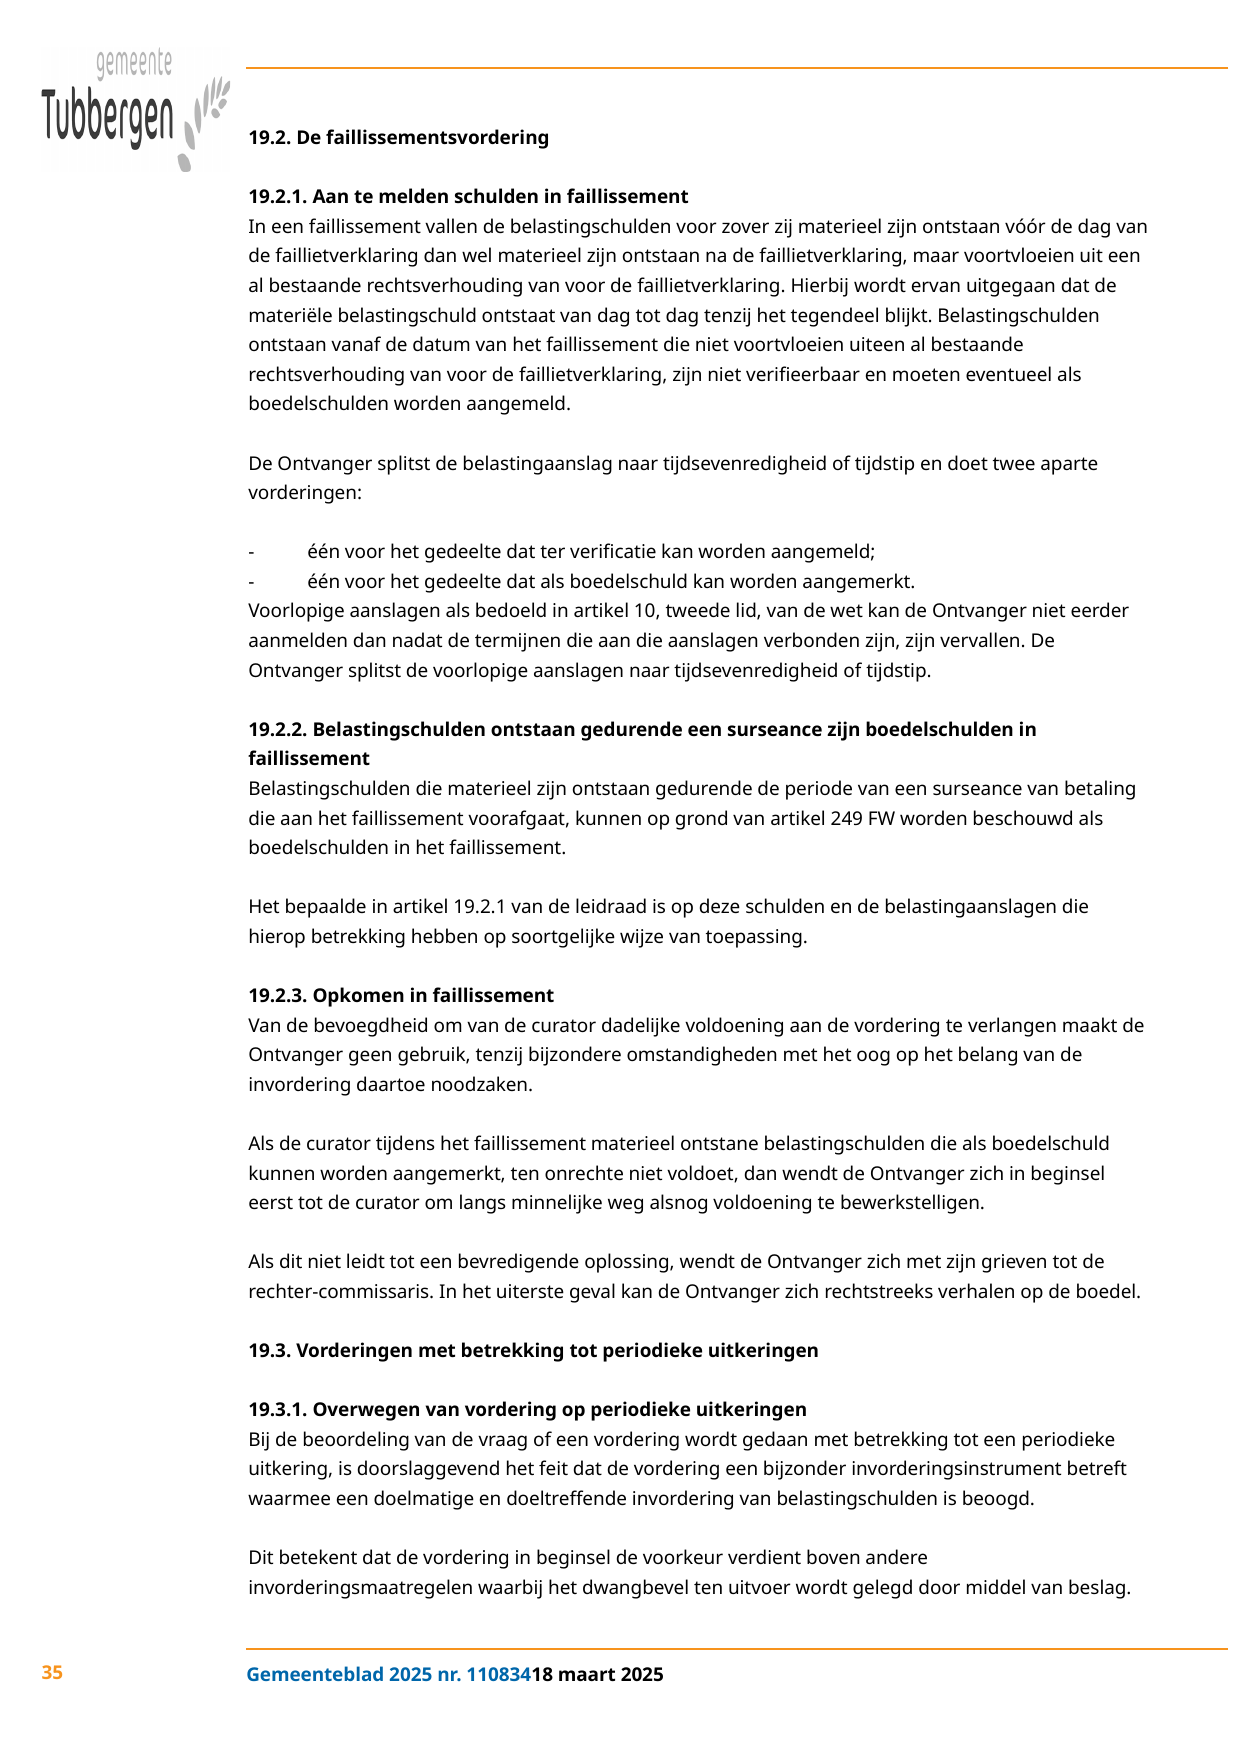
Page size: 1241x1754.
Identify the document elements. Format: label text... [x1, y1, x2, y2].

list één voor het gedeelte dat als boedelschuld kan worden aangemerkt. [248, 568, 1152, 594]
text Belastingschulden die materieel zijn ontstaan gedurende de periode van een surseance van betaling die aan het faillissement voorafgaat, kunnen op grond van artikel 249 FW worden beschouwd als boedelschulden in het faillissement. [248, 775, 1152, 860]
text 19.2. De faillissementsvordering [248, 124, 1152, 150]
text De Ontvanger splitst de belastingaanslag naar tijdsevenredigheid of tijdstip en doet twee aparte vorderingen: [248, 450, 1152, 505]
text 19.2.3. Opkomen in faillissement [248, 982, 1152, 1008]
text 19.2.1. Aan te melden schulden in faillissement [248, 183, 1152, 209]
text In een faillissement vallen de belastingschulden voor zover zij materieel zijn ontstaan vóór de dag van de faillietverklaring dan wel materieel zijn ontstaan na de faillietverklaring, maar voortvloeien uit een al bestaande rechtsverhouding van voor de faillietverklaring. Hierbij wordt ervan uitgegaan dat de materiële belastingschuld ontstaat van dag tot dag tenzij het tegendeel blijkt. Belastingschulden ontstaan vanaf de datum van het faillissement die niet voortvloeien uiteen al bestaande rechtsverhouding van voor de faillietverklaring, zijn niet verifieerbaar en moeten eventueel als boedelschulden worden aangemeld. [248, 213, 1152, 416]
text Van de bevoegdheid om van de curator dadelijke voldoening aan de vordering te verlangen maakt de Ontvanger geen gebruik, tenzij bijzondere omstandigheden met het oog op het belang van de invordering daartoe noodzaken. [248, 1012, 1152, 1097]
text Dit betekent dat de vordering in beginsel de voorkeur verdient boven andere invorderingsmaatregelen waarbij het dwangbevel ten uitvoer wordt gelegd door middel van beslag. [248, 1544, 1152, 1600]
picture [41, 47, 231, 172]
text 19.3.1. Overwegen van vordering op periodieke uitkeringen [248, 1396, 1152, 1422]
text 19.2.2. Belastingschulden ontstaan gedurende een surseance zijn boedelschulden in faillissement [248, 716, 1152, 771]
text Als de curator tijdens het faillissement materieel ontstane belastingschulden die als boedelschuld kunnen worden aangemerkt, ten onrechte niet voldoet, dan wendt de Ontvanger zich in beginsel eerst tot de curator om langs minnelijke weg alsnog voldoening te bewerkstelligen. [248, 1130, 1152, 1215]
text Bij de beoordeling van de vraag of een vordering wordt gedaan met betrekking tot een periodieke uitkering, is doorslaggevend het feit dat de vordering een bijzonder invorderingsinstrument betreft waarmee een doelmatige en doeltreffende invordering van belastingschulden is beoogd. [248, 1426, 1152, 1511]
list één voor het gedeelte dat ter verificatie kan worden aangemeld; [248, 538, 1152, 564]
text Voorlopige aanslagen als bedoeld in artikel 10, tweede lid, van de wet kan de Ontvanger niet eerder aanmelden dan nadat de termijnen die aan die aanslagen verbonden zijn, zijn vervallen. De Ontvanger splitst de voorlopige aanslagen naar tijdsevenredigheid of tijdstip. [248, 598, 1152, 683]
text Het bepaalde in artikel 19.2.1 van de leidraad is op deze schulden en de belastingaanslagen die hierop betrekking hebben op soortgelijke wijze van toepassing. [248, 893, 1152, 949]
text 19.3. Vorderingen met betrekking tot periodieke uitkeringen [248, 1337, 1152, 1363]
text Als dit niet leidt tot een bevredigende oplossing, wendt de Ontvanger zich met zijn grieven tot de rechter-commissaris. In het uiterste geval kan de Ontvanger zich rechtstreeks verhalen op de boedel. [248, 1248, 1152, 1304]
